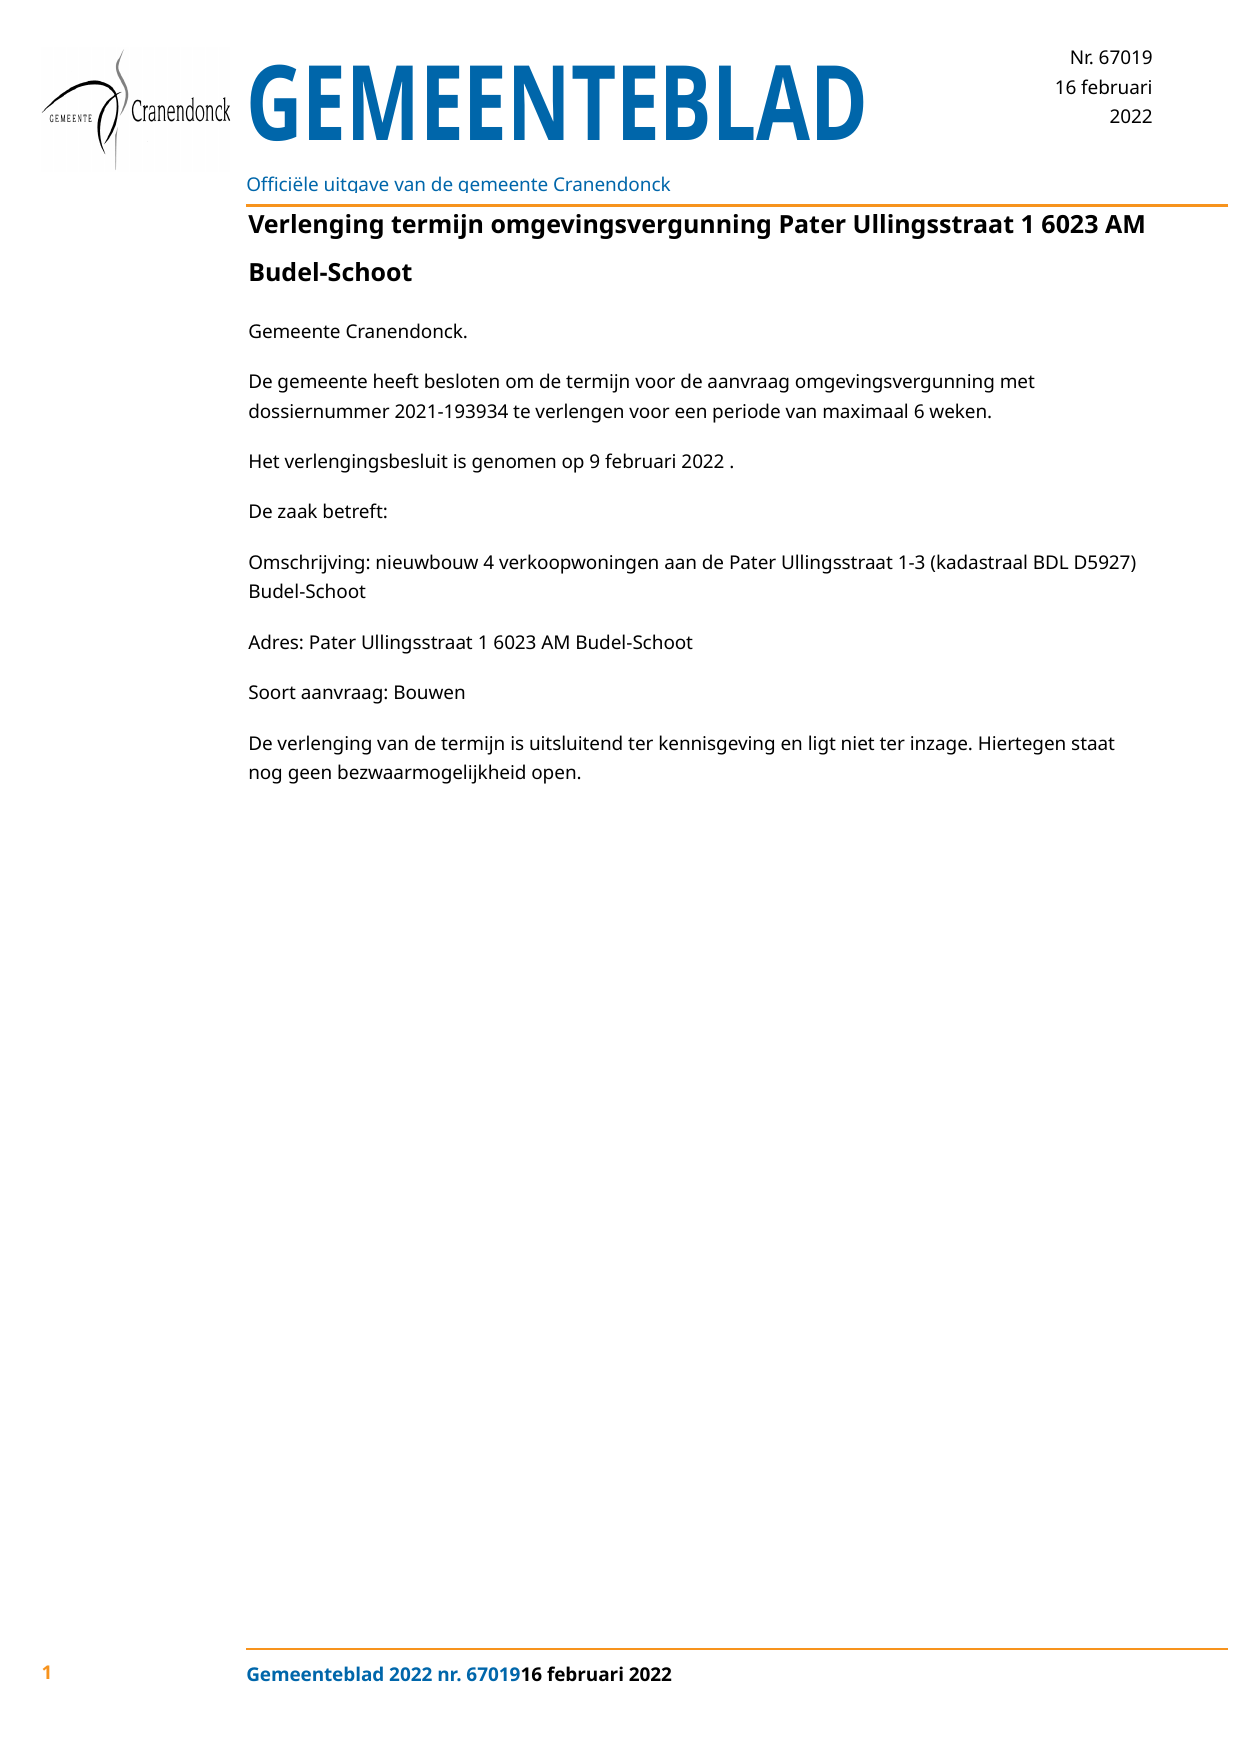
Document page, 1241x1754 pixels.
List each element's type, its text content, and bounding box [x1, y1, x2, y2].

text De verlenging van de termijn is uitsluitend ter kennisgeving en ligt niet ter inzage. Hiertegen staat nog geen bezwaarmogelijkheid open. [248, 730, 1152, 785]
text De gemeente heeft besloten om de termijn voor de aanvraag omgevingsvergunning met dossiernummer 2021-193934 te verlengen voor een periode van maximaal 6 weken. [248, 368, 1152, 424]
text Gemeente Cranendonck. [248, 318, 1152, 344]
text De zaak betreft: [248, 499, 1152, 524]
text Adres: Pater Ullingsstraat 1 6023 AM Budel-Schoot [248, 629, 1152, 655]
text Het verlengingsbesluit is genomen op 9 februari 2022 . [248, 448, 1152, 474]
picture [41, 47, 231, 172]
text Verlenging termijn omgevingsvergunning Pater Ullingsstraat 1 6023 AM Budel-Schoot [248, 207, 1152, 288]
text Soort aanvraag: Bouwen [248, 679, 1152, 705]
text Omschrijving: nieuwbouw 4 verkoopwoningen aan de Pater Ullingsstraat 1-3 (kadastraal BDL D5927) Budel-Schoot [248, 549, 1152, 604]
